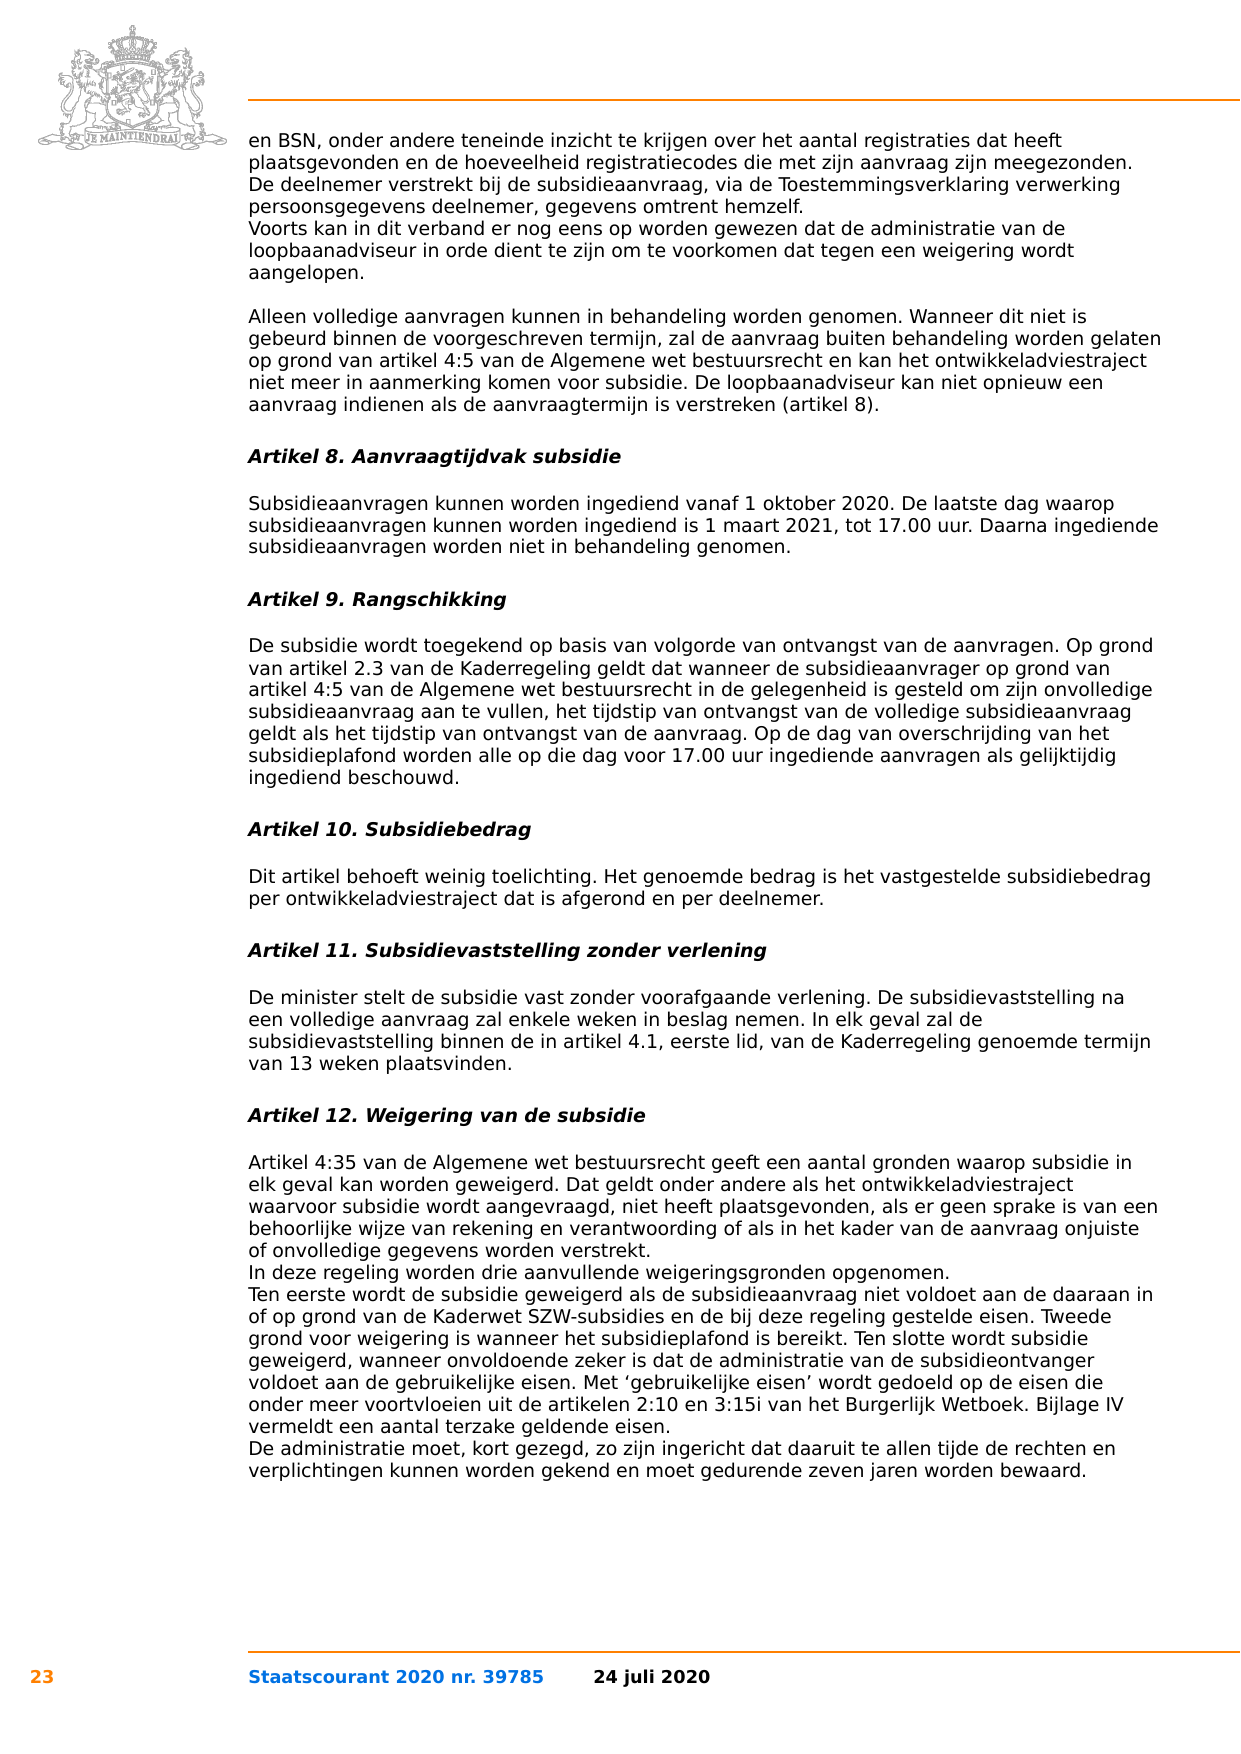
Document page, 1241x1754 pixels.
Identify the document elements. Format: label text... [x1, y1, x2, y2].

subtitle Artikel 8. Aanvraagtijdvak subsidie [248, 446, 1163, 467]
text Ten eerste wordt de subsidie geweigerd als de subsidieaanvraag niet voldoet aan de daaraan in of op grond van de Kaderwet SZW-subsidies en de bij deze regeling gestelde eisen. Tweede grond voor weigering is wanneer het subsidieplafond is bereikt. Ten slotte wordt subsidie geweigerd, wanneer onvoldoende zeker is dat de administratie van de subsidieontvanger voldoet aan de gebruikelijke eisen. Met ‘gebruikelijke eisen’ wordt gedoeld op de eisen die onder meer voortvloeien uit de artikelen 2:10 en 3:15i van het Burgerlijk Wetboek. Bijlage IV vermeldt een aantal terzake geldende eisen. [248, 1284, 1163, 1438]
text Dit artikel behoeft weinig toelichting. Het genoemde bedrag is het vastgestelde subsidiebedrag per ontwikkeladviestraject dat is afgerond en per deelnemer. [248, 866, 1163, 910]
text Subsidieaanvragen kunnen worden ingediend vanaf 1 oktober 2020. De laatste dag waarop subsidieaanvragen kunnen worden ingediend is 1 maart 2021, tot 17.00 uur. Daarna ingediende subsidieaanvragen worden niet in behandeling genomen. [248, 492, 1163, 558]
text en BSN, onder andere teneinde inzicht te krijgen over het aantal registraties dat heeft plaatsgevonden en de hoeveelheid registratiecodes die met zijn aanvraag zijn meegezonden. De deelnemer verstrekt bij de subsidieaanvraag, via de Toestemmingsverklaring verwerking persoonsgegevens deelnemer, gegevens omtrent hemzelf. [248, 130, 1163, 218]
text Alleen volledige aanvragen kunnen in behandeling worden genomen. Wanneer dit niet is gebeurd binnen de voorgeschreven termijn, zal de aanvraag buiten behandeling worden gelaten op grond van artikel 4:5 van de Algemene wet bestuursrecht en kan het ontwikkeladviestraject niet meer in aanmerking komen voor subsidie. De loopbaanadviseur kan niet opnieuw een aanvraag indienen als de aanvraagtermijn is verstreken (artikel 8). [248, 306, 1163, 416]
subtitle Artikel 12. Weigering van de subsidie [248, 1105, 1163, 1127]
text Voorts kan in dit verband er nog eens op worden gewezen dat de administratie van de loopbaanadviseur in orde dient te zijn om te voorkomen dat tegen een weigering wordt aangelopen. [248, 218, 1163, 284]
subtitle Artikel 10. Subsidiebedrag [248, 819, 1163, 841]
text Artikel 4:35 van de Algemene wet bestuursrecht geeft een aantal gronden waarop subsidie in elk geval kan worden geweigerd. Dat geldt onder andere als het ontwikkeladviestraject waarvoor subsidie wordt aangevraagd, niet heeft plaatsgevonden, als er geen sprake is van een behoorlijke wijze van rekening en verantwoording of als in het kader van de aanvraag onjuiste of onvolledige gegevens worden verstrekt. [248, 1152, 1163, 1262]
text De minister stelt de subsidie vast zonder voorafgaande verlening. De subsidievaststelling na een volledige aanvraag zal enkele weken in beslag nemen. In elk geval zal de subsidievaststelling binnen de in artikel 4.1, eerste lid, van de Kaderregeling genoemde termijn van 13 weken plaatsvinden. [248, 987, 1163, 1075]
subtitle Artikel 11. Subsidievaststelling zonder verlening [248, 940, 1163, 962]
subtitle Artikel 9. Rangschikking [248, 588, 1163, 610]
text De subsidie wordt toegekend op basis van volgorde van ontvangst van de aanvragen. Op grond van artikel 2.3 van de Kaderregeling geldt dat wanneer de subsidieaanvrager op grond van artikel 4:5 van de Algemene wet bestuursrecht in de gelegenheid is gesteld om zijn onvolledige subsidieaanvraag aan te vullen, het tijdstip van ontvangst van de volledige subsidieaanvraag geldt als het tijdstip van ontvangst van de aanvraag. Op de dag van overschrijding van het subsidieplafond worden alle op die dag voor 17.00 uur ingediende aanvragen als gelijktijdig ingediend beschouwd. [248, 635, 1163, 789]
text De administratie moet, kort gezegd, zo zijn ingericht dat daaruit te allen tijde de rechten en verplichtingen kunnen worden gekend en moet gedurende zeven jaren worden bewaard. [248, 1438, 1163, 1482]
text In deze regeling worden drie aanvullende weigeringsgronden opgenomen. [248, 1262, 1163, 1284]
picture [38, 25, 227, 150]
